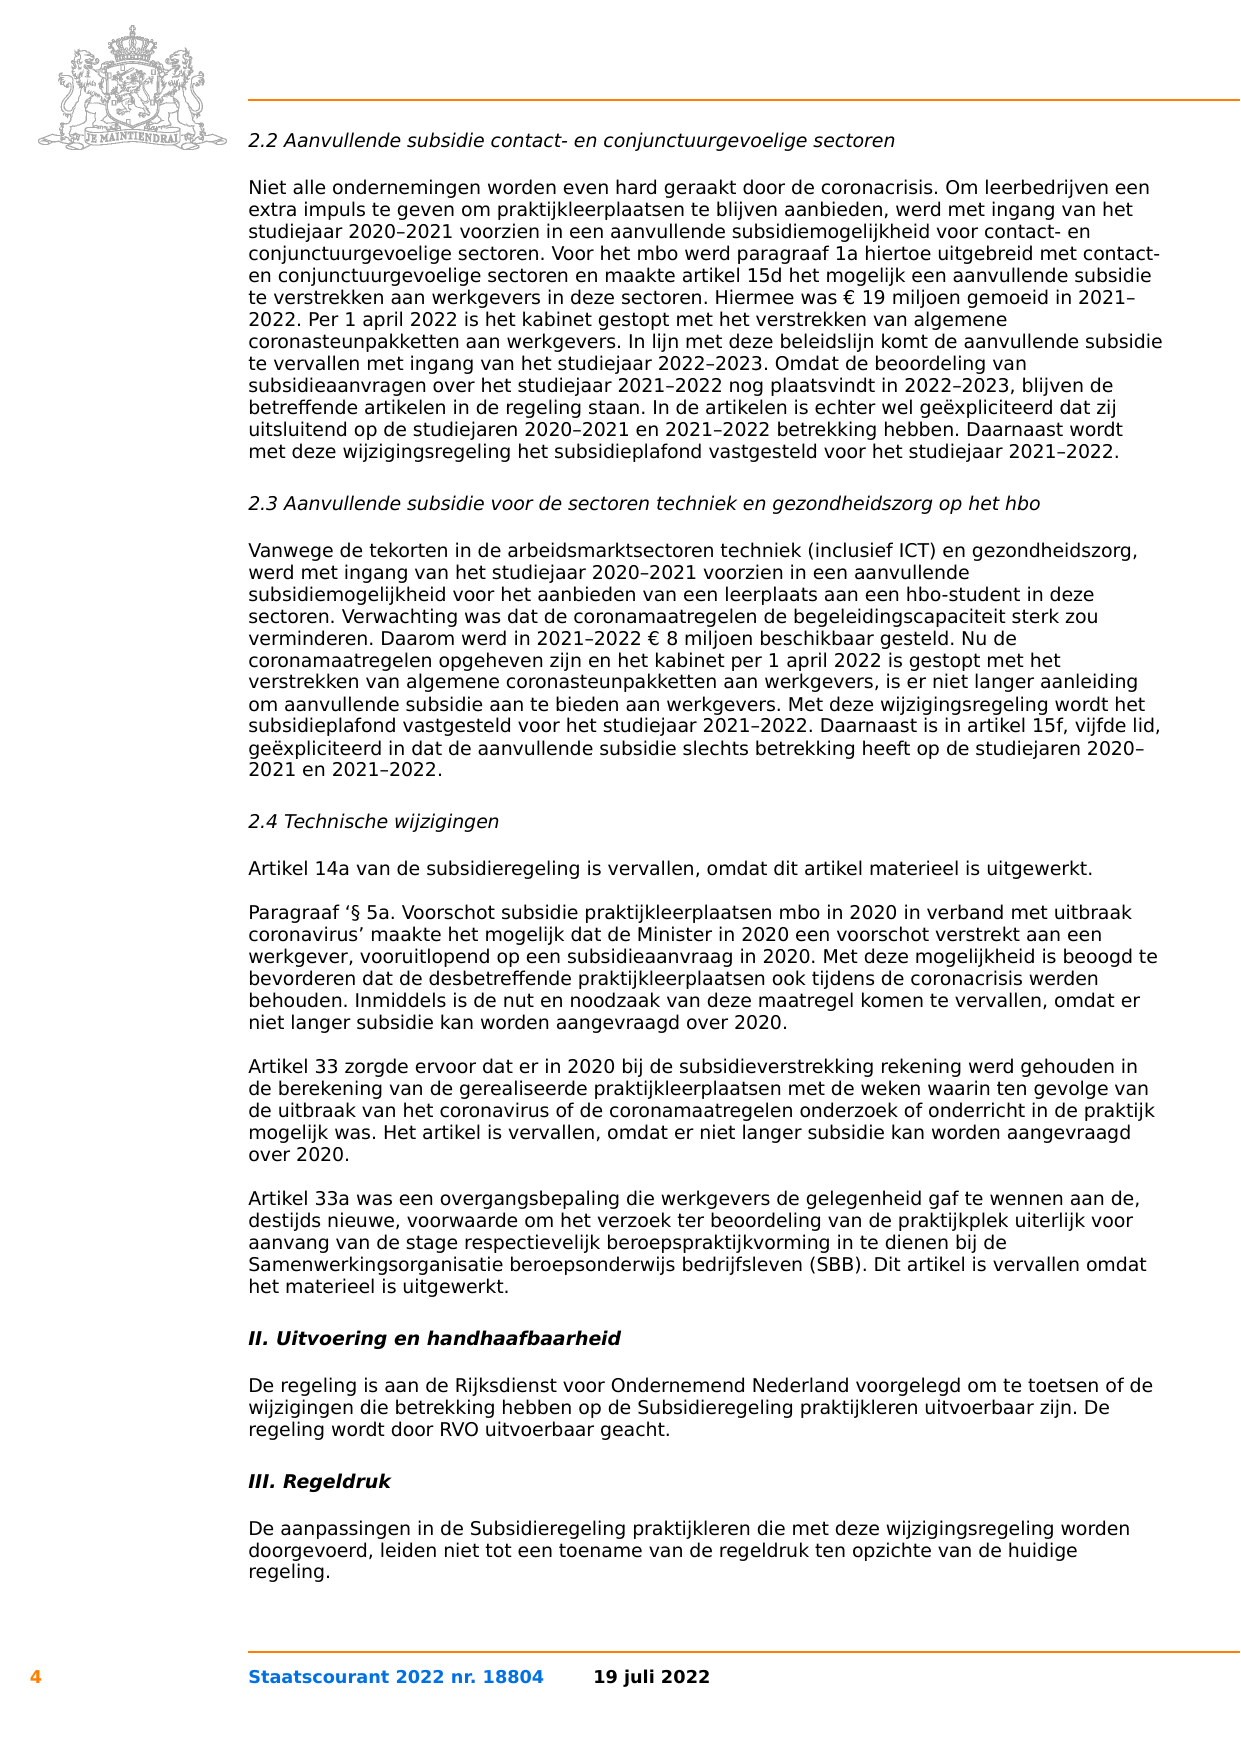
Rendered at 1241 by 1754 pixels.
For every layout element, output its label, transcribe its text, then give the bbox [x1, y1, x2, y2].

subtitle 2.4 Technische wijzigingen [248, 811, 1163, 833]
text De regeling is aan de Rijksdienst voor Ondernemend Nederland voorgelegd om te toetsen of de wijzigingen die betrekking hebben op de Subsidieregeling praktijkleren uitvoerbaar zijn. De regeling wordt door RVO uitvoerbaar geacht. [248, 1374, 1163, 1441]
text Niet alle ondernemingen worden even hard geraakt door de coronacrisis. Om leerbedrijven een extra impuls te geven om praktijkleerplaatsen te blijven aanbieden, werd met ingang van het studiejaar 2020–2021 voorzien in een aanvullende subsidiemogelijkheid voor contact- en conjunctuurgevoelige sectoren. Voor het mbo werd paragraaf 1a hiertoe uitgebreid met contact- en conjunctuurgevoelige sectoren en maakte artikel 15d het mogelijk een aanvullende subsidie te verstrekken aan werkgevers in deze sectoren. Hiermee was € 19 miljoen gemoeid in 2021–2022. Per 1 april 2022 is het kabinet gestopt met het verstrekken van algemene coronasteunpakketten aan werkgevers. In lijn met deze beleidslijn komt de aanvullende subsidie te vervallen met ingang van het studiejaar 2022–2023. Omdat de beoordeling van subsidieaanvragen over het studiejaar 2021–2022 nog plaatsvindt in 2022–2023, blijven de betreffende artikelen in de regeling staan. In de artikelen is echter wel geëxpliciteerd dat zij uitsluitend op de studiejaren 2020–2021 en 2021–2022 betrekking hebben. Daarnaast wordt met deze wijzigingsregeling het subsidieplafond vastgesteld voor het studiejaar 2021–2022. [248, 177, 1163, 463]
subtitle 2.3 Aanvullende subsidie voor de sectoren techniek en gezondheidszorg op het hbo [248, 493, 1163, 514]
subtitle III. Regeldruk [248, 1471, 1163, 1492]
text Vanwege de tekorten in de arbeidsmarktsectoren techniek (inclusief ICT) en gezondheidszorg, werd met ingang van het studiejaar 2020–2021 voorzien in een aanvullende subsidiemogelijkheid voor het aanbieden van een leerplaats aan een hbo-student in deze sectoren. Verwachting was dat de coronamaatregelen de begeleidingscapaciteit sterk zou verminderen. Daarom werd in 2021–2022 € 8 miljoen beschikbaar gesteld. Nu de coronamaatregelen opgeheven zijn en het kabinet per 1 april 2022 is gestopt met het verstrekken van algemene coronasteunpakketten aan werkgevers, is er niet langer aanleiding om aanvullende subsidie aan te bieden aan werkgevers. Met deze wijzigingsregeling wordt het subsidieplafond vastgesteld voor het studiejaar 2021–2022. Daarnaast is in artikel 15f, vijfde lid, geëxpliciteerd in dat de aanvullende subsidie slechts betrekking heeft op de studiejaren 2020–2021 en 2021–2022. [248, 539, 1163, 781]
text De aanpassingen in de Subsidieregeling praktijkleren die met deze wijzigingsregeling worden doorgevoerd, leiden niet tot een toename van de regeldruk ten opzichte van de huidige regeling. [248, 1517, 1163, 1583]
text Artikel 33a was een overgangsbepaling die werkgevers de gelegenheid gaf te wennen aan de, destijds nieuwe, voorwaarde om het verzoek ter beoordeling van de praktijkplek uiterlijk voor aanvang van de stage respectievelijk beroepspraktijkvorming in te dienen bij de Samenwerkingsorganisatie beroepsonderwijs bedrijfsleven (SBB). Dit artikel is vervallen omdat het materieel is uitgewerkt. [248, 1188, 1163, 1298]
text Artikel 33 zorgde ervoor dat er in 2020 bij de subsidieverstrekking rekening werd gehouden in de berekening van de gerealiseerde praktijkleerplaatsen met de weken waarin ten gevolge van de uitbraak van het coronavirus of de coronamaatregelen onderzoek of onderricht in de praktijk mogelijk was. Het artikel is vervallen, omdat er niet langer subsidie kan worden aangevraagd over 2020. [248, 1056, 1163, 1166]
text Paragraaf ‘§ 5a. Voorschot subsidie praktijkleerplaatsen mbo in 2020 in verband met uitbraak coronavirus’ maakte het mogelijk dat de Minister in 2020 een voorschot verstrekt aan een werkgever, vooruitlopend op een subsidieaanvraag in 2020. Met deze mogelijkheid is beoogd te bevorderen dat de desbetreffende praktijkleerplaatsen ook tijdens de coronacrisis werden behouden. Inmiddels is de nut en noodzaak van deze maatregel komen te vervallen, omdat er niet langer subsidie kan worden aangevraagd over 2020. [248, 902, 1163, 1034]
subtitle 2.2 Aanvullende subsidie contact- en conjunctuurgevoelige sectoren [248, 130, 1163, 152]
picture [38, 25, 227, 150]
subtitle II. Uitvoering en handhaafbaarheid [248, 1328, 1163, 1349]
text Artikel 14a van de subsidieregeling is vervallen, omdat dit artikel materieel is uitgewerkt. [248, 858, 1163, 880]
